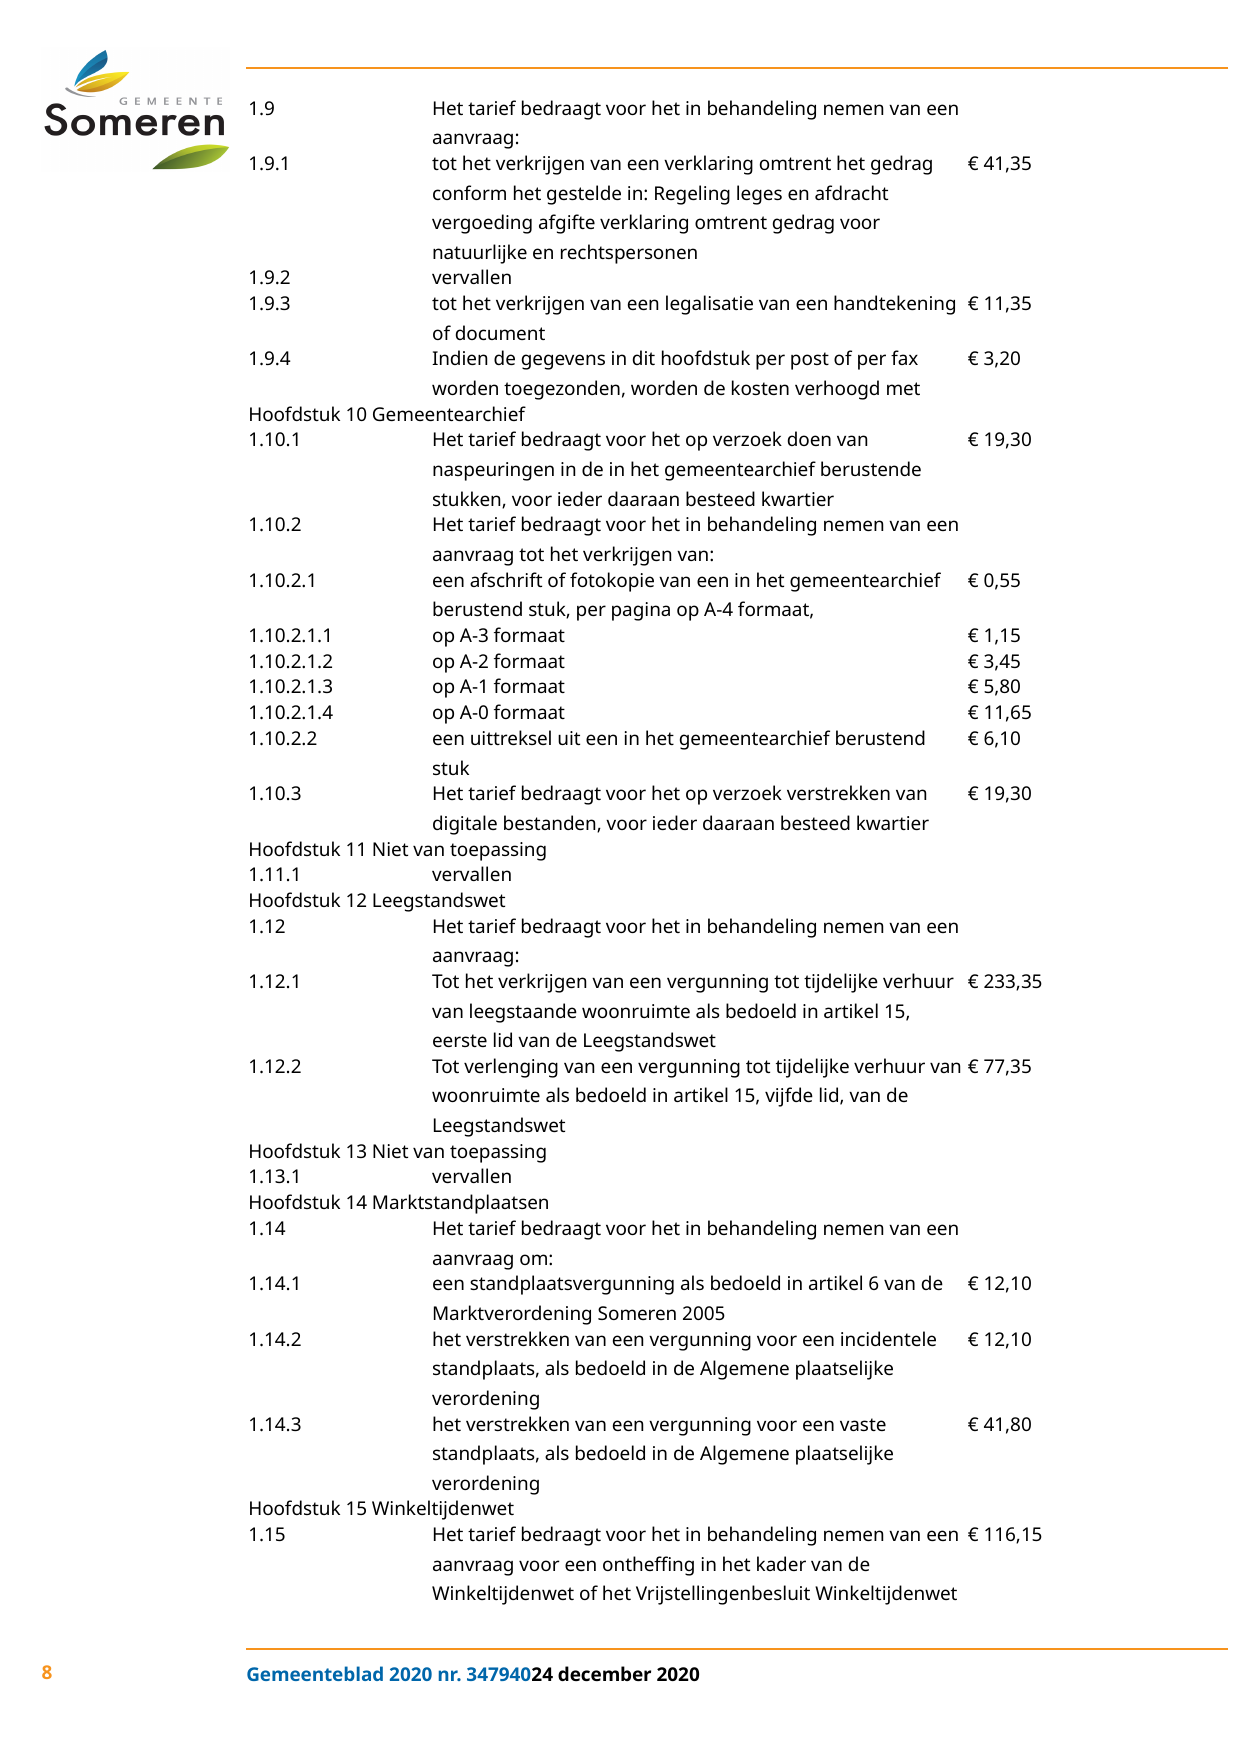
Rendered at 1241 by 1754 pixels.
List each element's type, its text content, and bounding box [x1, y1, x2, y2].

table_cell 1.10.2.1.3 [248, 674, 432, 699]
table_cell Het tarief bedraagt voor het in behandeling nemen van een aanvraag: [432, 913, 968, 968]
table_cell tot het verkrijgen van een legalisatie van een handtekening of document [432, 290, 968, 346]
table_cell 1.13.1 [248, 1164, 432, 1189]
table_cell op A-1 formaat [432, 674, 968, 699]
table_cell Het tarief bedraagt voor het in behandeling nemen van een aanvraag voor een ontheffing in het kader van de Winkeltijdenwet of het Vrijstellingenbesluit Winkeltijdenwet [432, 1521, 968, 1606]
table_cell [968, 913, 1152, 968]
table_cell 1.10.2 [248, 512, 432, 567]
table_cell [968, 512, 1152, 567]
table_cell € 11,35 [968, 290, 1152, 346]
table_cell Het tarief bedraagt voor het in behandeling nemen van een aanvraag om: [432, 1215, 968, 1271]
picture [41, 47, 231, 172]
table_cell € 19,30 [968, 427, 1152, 512]
table_cell 1.12.1 [248, 968, 432, 1053]
table_cell 1.9 [248, 95, 432, 150]
table_cell € 12,10 [968, 1271, 1152, 1326]
table_cell een standplaatsvergunning als bedoeld in artikel 6 van de Marktverordening Someren 2005 [432, 1271, 968, 1326]
table_cell Tot het verkrijgen van een vergunning tot tijdelijke verhuur van leegstaande woonruimte als bedoeld in artikel 15, eerste lid van de Leegstandswet [432, 968, 968, 1053]
table_cell het verstrekken van een vergunning voor een incidentele standplaats, als bedoeld in de Algemene plaatselijke verordening [432, 1326, 968, 1411]
table_cell [968, 265, 1152, 290]
table_cell € 3,20 [968, 346, 1152, 401]
table_cell 1.12.2 [248, 1053, 432, 1138]
table_cell Het tarief bedraagt voor het in behandeling nemen van een aanvraag: [432, 95, 968, 150]
table_cell 1.14.1 [248, 1271, 432, 1326]
table_cell [968, 95, 1152, 150]
table_cell € 41,80 [968, 1411, 1152, 1496]
table_cell € 233,35 [968, 968, 1152, 1053]
table_cell € 12,10 [968, 1326, 1152, 1411]
table_cell € 0,55 [968, 567, 1152, 622]
table_cell [968, 1215, 1152, 1271]
table_cell Het tarief bedraagt voor het op verzoek doen van naspeuringen in de in het gemeentearchief berustende stukken, voor ieder daaraan besteed kwartier [432, 427, 968, 512]
table_cell 1.9.3 [248, 290, 432, 346]
table_cell 1.15 [248, 1521, 432, 1606]
table_cell Indien de gegevens in dit hoofdstuk per post of per fax worden toegezonden, worden de kosten verhoogd met [432, 346, 968, 401]
table_cell € 19,30 [968, 780, 1152, 836]
table_cell [968, 1164, 1152, 1189]
table_cell een afschrift of fotokopie van een in het gemeentearchief berustend stuk, per pagina op A-4 formaat, [432, 567, 968, 622]
table_cell 1.14 [248, 1215, 432, 1271]
table_cell € 6,10 [968, 725, 1152, 780]
table_cell 1.14.2 [248, 1326, 432, 1411]
table_cell € 41,35 [968, 150, 1152, 264]
table_cell € 77,35 [968, 1053, 1152, 1138]
table_cell € 116,15 [968, 1521, 1152, 1606]
table_cell 1.11.1 [248, 861, 432, 887]
table_cell 1.10.2.1.1 [248, 622, 432, 648]
table_cell 1.9.4 [248, 346, 432, 401]
table_cell 1.10.3 [248, 780, 432, 836]
table_cell vervallen [432, 1164, 968, 1189]
table_cell [968, 861, 1152, 887]
table_cell op A-2 formaat [432, 648, 968, 674]
table_cell vervallen [432, 265, 968, 290]
table_cell Hoofdstuk 13 Niet van toepassing [248, 1138, 1152, 1164]
table_cell Hoofdstuk 12 Leegstandswet [248, 887, 1152, 913]
table_cell Het tarief bedraagt voor het op verzoek verstrekken van digitale bestanden, voor ieder daaraan besteed kwartier [432, 780, 968, 836]
table_cell vervallen [432, 861, 968, 887]
table_cell 1.12 [248, 913, 432, 968]
table_cell het verstrekken van een vergunning voor een vaste standplaats, als bedoeld in de Algemene plaatselijke verordening [432, 1411, 968, 1496]
table_cell 1.9.2 [248, 265, 432, 290]
table_cell 1.14.3 [248, 1411, 432, 1496]
table_cell 1.10.2.1.2 [248, 648, 432, 674]
table_cell € 1,15 [968, 622, 1152, 648]
table_cell op A-0 formaat [432, 699, 968, 725]
table_cell 1.10.2.1.4 [248, 699, 432, 725]
table_cell 1.9.1 [248, 150, 432, 264]
table_cell 1.10.1 [248, 427, 432, 512]
table_cell op A-3 formaat [432, 622, 968, 648]
table_cell Tot verlenging van een vergunning tot tijdelijke verhuur van woonruimte als bedoeld in artikel 15, vijfde lid, van de Leegstandswet [432, 1053, 968, 1138]
table_cell Hoofdstuk 15 Winkeltijdenwet [248, 1496, 1152, 1521]
table_cell € 3,45 [968, 648, 1152, 674]
table_cell € 5,80 [968, 674, 1152, 699]
table_cell 1.10.2.2 [248, 725, 432, 780]
table_cell Hoofdstuk 10 Gemeentearchief [248, 401, 1152, 427]
table_cell Het tarief bedraagt voor het in behandeling nemen van een aanvraag tot het verkrijgen van: [432, 512, 968, 567]
table_cell € 11,65 [968, 699, 1152, 725]
table_cell Hoofdstuk 14 Marktstandplaatsen [248, 1190, 1152, 1215]
table_cell tot het verkrijgen van een verklaring omtrent het gedrag conform het gestelde in: Regeling leges en afdracht vergoeding afgifte verklaring omtrent gedrag voor natuurlijke en rechtspersonen [432, 150, 968, 264]
table_cell een uittreksel uit een in het gemeentearchief berustend stuk [432, 725, 968, 780]
table_cell 1.10.2.1 [248, 567, 432, 622]
table_cell Hoofdstuk 11 Niet van toepassing [248, 836, 1152, 861]
